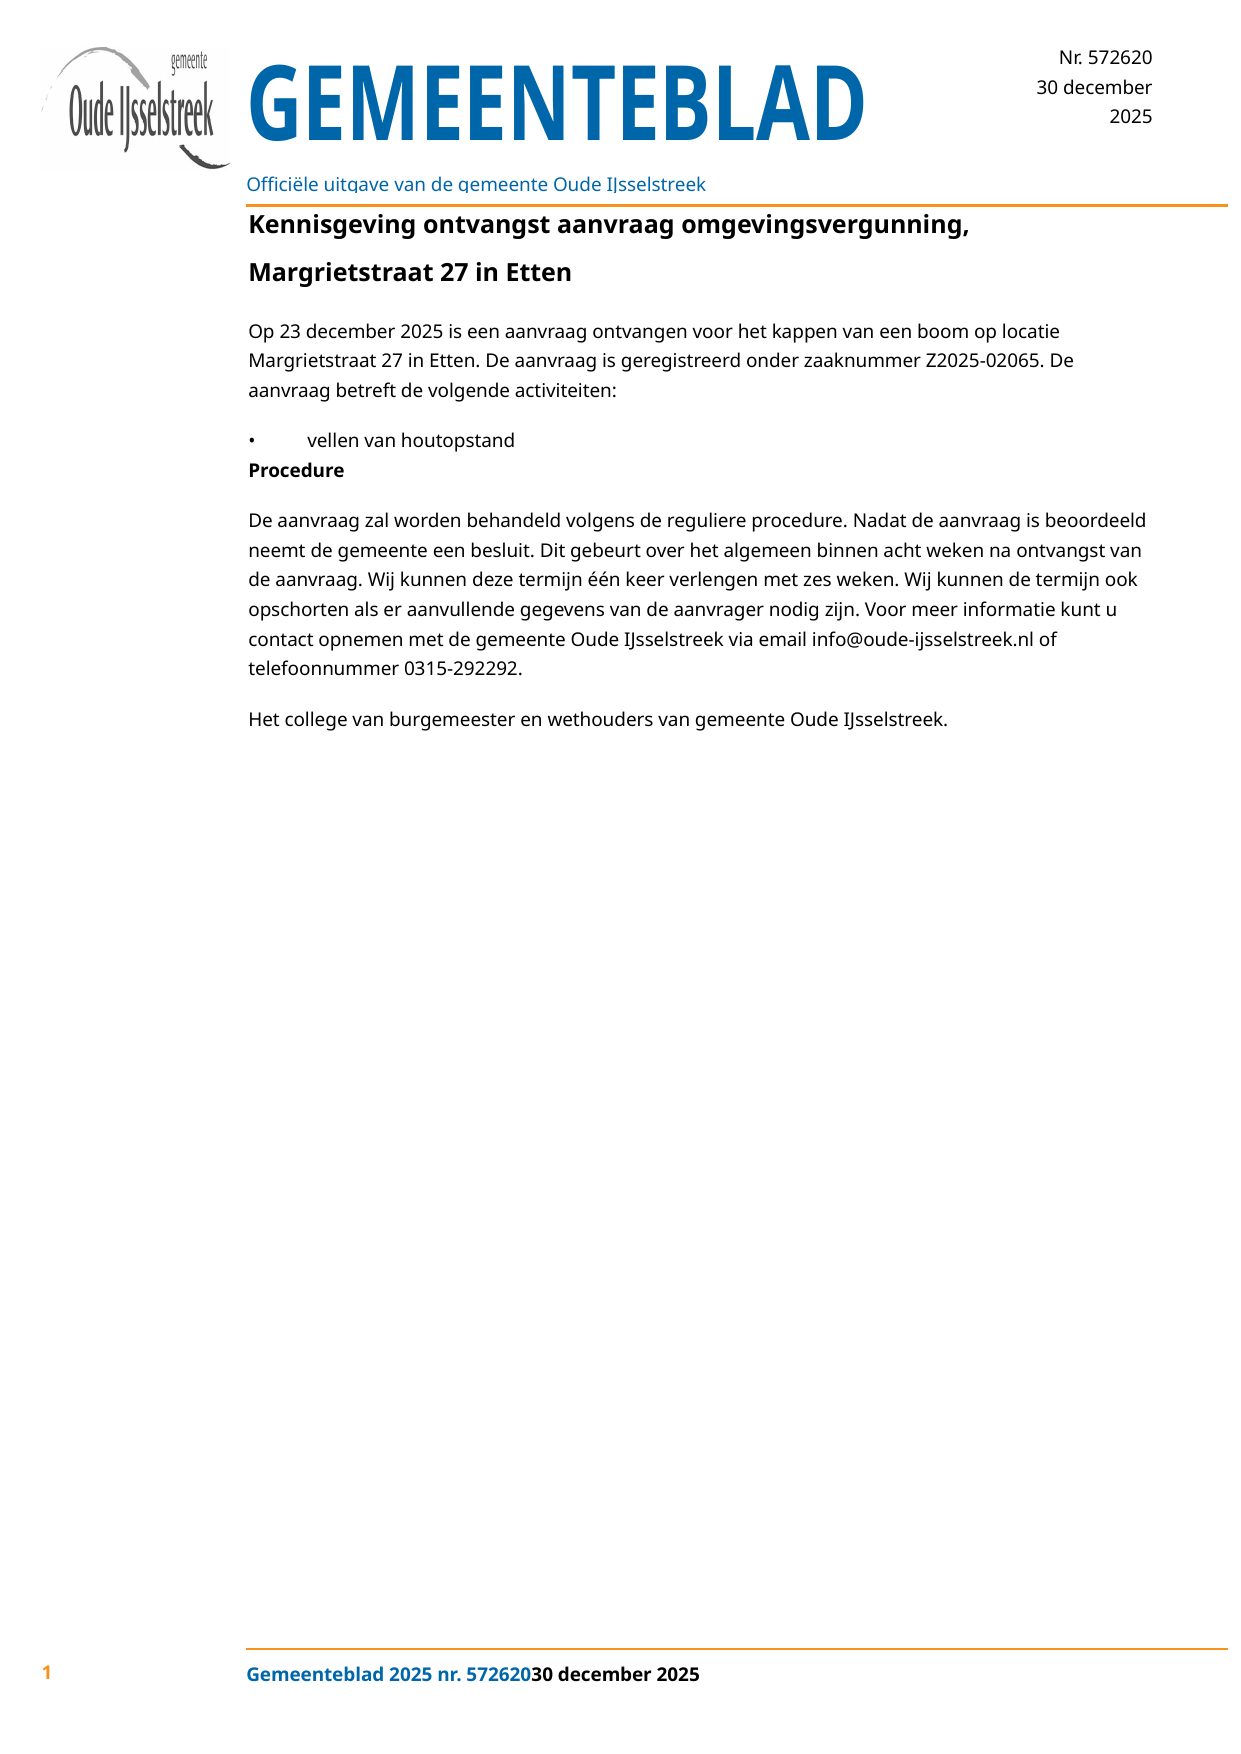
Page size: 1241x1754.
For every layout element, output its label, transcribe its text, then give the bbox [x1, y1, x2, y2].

text Kennisgeving ontvangst aanvraag omgevingsvergunning, Margrietstraat 27 in Etten [248, 207, 1152, 288]
text Het college van burgemeester en wethouders van gemeente Oude IJsselstreek. [248, 706, 1152, 732]
text Procedure [248, 457, 1152, 483]
text Op 23 december 2025 is een aanvraag ontvangen voor het kappen van een boom op locatie Margrietstraat 27 in Etten. De aanvraag is geregistreerd onder zaaknummer Z2025-02065. De aanvraag betreft de volgende activiteiten: [248, 318, 1152, 403]
picture [41, 47, 231, 172]
text De aanvraag zal worden behandeld volgens de reguliere procedure. Nadat de aanvraag is beoordeeld neemt de gemeente een besluit. Dit gebeurt over het algemeen binnen acht weken na ontvangst van de aanvraag. Wij kunnen deze termijn één keer verlengen met zes weken. Wij kunnen de termijn ook opschorten als er aanvullende gegevens van de aanvrager nodig zijn. Voor meer informatie kunt u contact opnemen met de gemeente Oude IJsselstreek via email info@oude-ijsselstreek.nl of telefoonnummer 0315-292292. [248, 507, 1152, 681]
list vellen van houtopstand [248, 427, 1152, 453]
